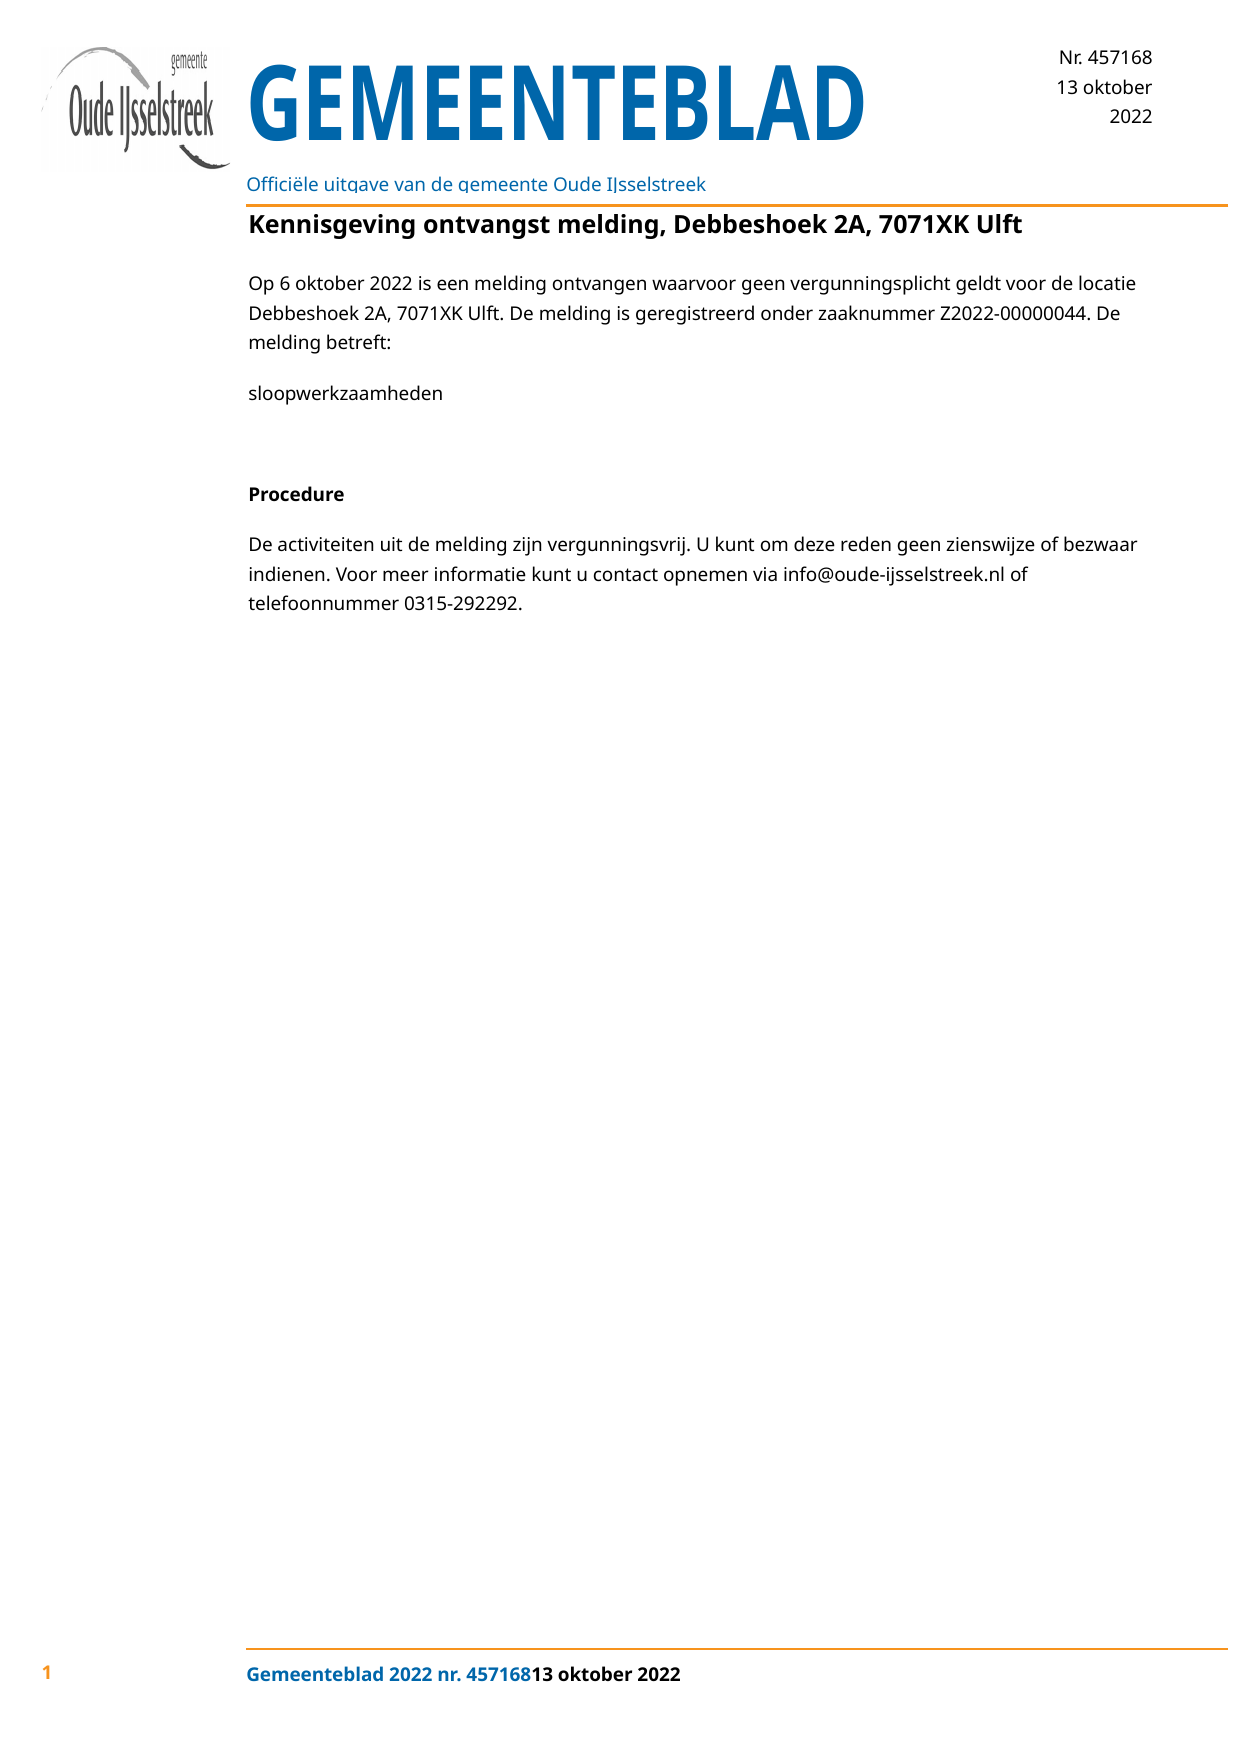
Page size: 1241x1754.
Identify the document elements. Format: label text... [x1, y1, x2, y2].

picture [41, 47, 231, 172]
text sloopwerkzaamheden [248, 380, 1152, 406]
text De activiteiten uit de melding zijn vergunningsvrij. U kunt om deze reden geen zienswijze of bezwaar indienen. Voor meer informatie kunt u contact opnemen via info@oude-ijsselstreek.nl of telefoonnummer 0315-292292. [248, 531, 1152, 616]
text Op 6 oktober 2022 is een melding ontvangen waarvoor geen vergunningsplicht geldt voor de locatie Debbeshoek 2A, 7071XK Ulft. De melding is geregistreerd onder zaaknummer Z2022-00000044. De melding betreft: [248, 270, 1152, 355]
text Kennisgeving ontvangst melding, Debbeshoek 2A, 7071XK Ulft [248, 207, 1152, 241]
text Procedure [248, 481, 1152, 506]
